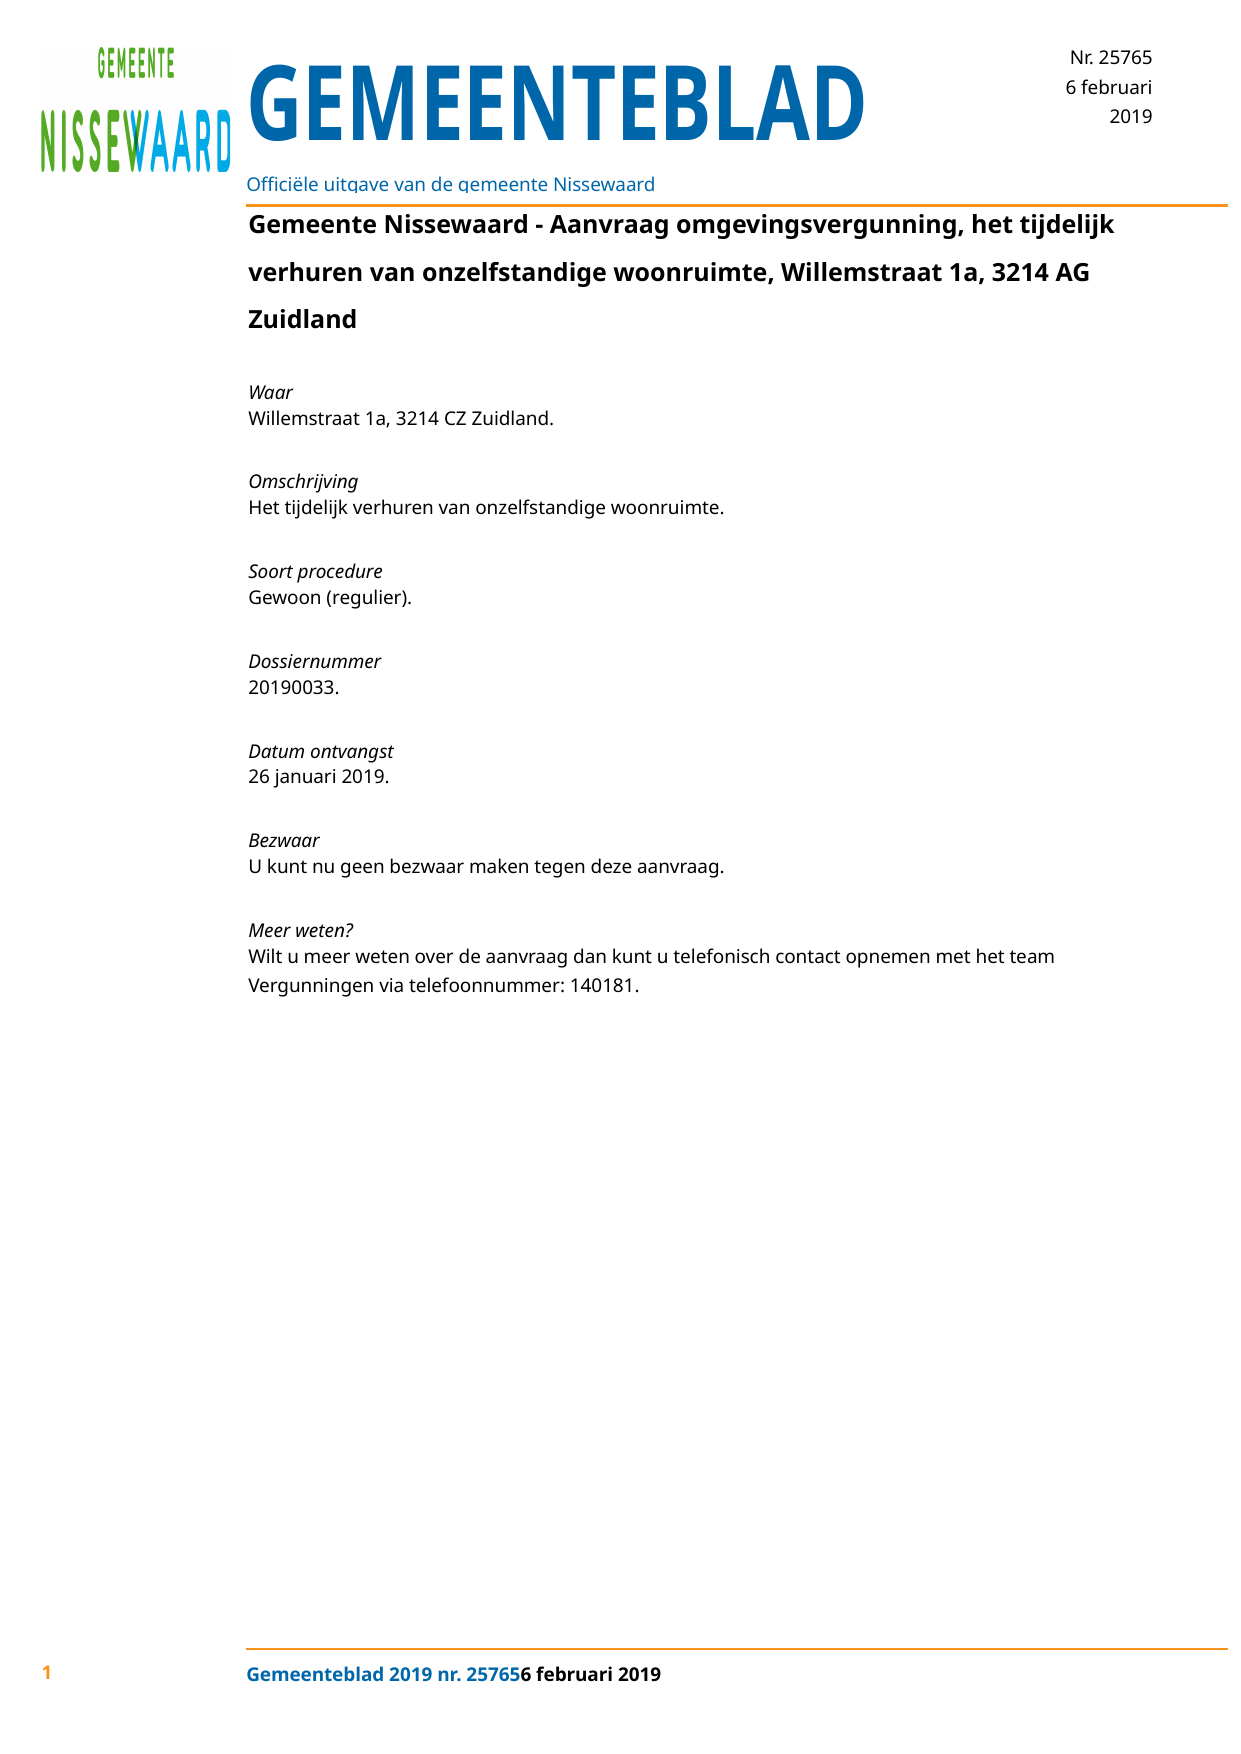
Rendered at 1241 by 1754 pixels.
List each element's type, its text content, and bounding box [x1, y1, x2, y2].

text U kunt nu geen bezwaar maken tegen deze aanvraag. [248, 853, 1152, 879]
text 20190033. [248, 674, 1152, 699]
text Soort procedure [248, 558, 1152, 584]
picture [200, 151, 206, 172]
text Het tijdelijk verhuren van onzelfstandige woonruimte. [248, 494, 1152, 520]
text Dossiernummer [248, 648, 1152, 674]
text Gemeente Nissewaard - Aanvraag omgevingsvergunning, het tijdelijk verhuren van onzelfstandige woonruimte, Willemstraat 1a, 3214 AG Zuidland [248, 207, 1152, 336]
picture [222, 122, 227, 160]
text Datum ontvangst [248, 738, 1152, 763]
picture [41, 47, 231, 172]
text Bezwaar [248, 827, 1152, 853]
picture [154, 157, 165, 172]
picture [176, 157, 187, 172]
text Waar [248, 379, 1152, 405]
text Meer weten? [248, 917, 1152, 943]
text Gewoon (regulier). [248, 584, 1152, 610]
text Willemstraat 1a, 3214 CZ Zuidland. [248, 405, 1152, 431]
text 26 januari 2019. [248, 763, 1152, 789]
picture [201, 122, 206, 138]
text Wilt u meer weten over de aanvraag dan kunt u telefonisch contact opnemen met het team Vergunningen via telefoonnummer: 140181. [248, 943, 1152, 998]
text Omschrijving [248, 469, 1152, 494]
